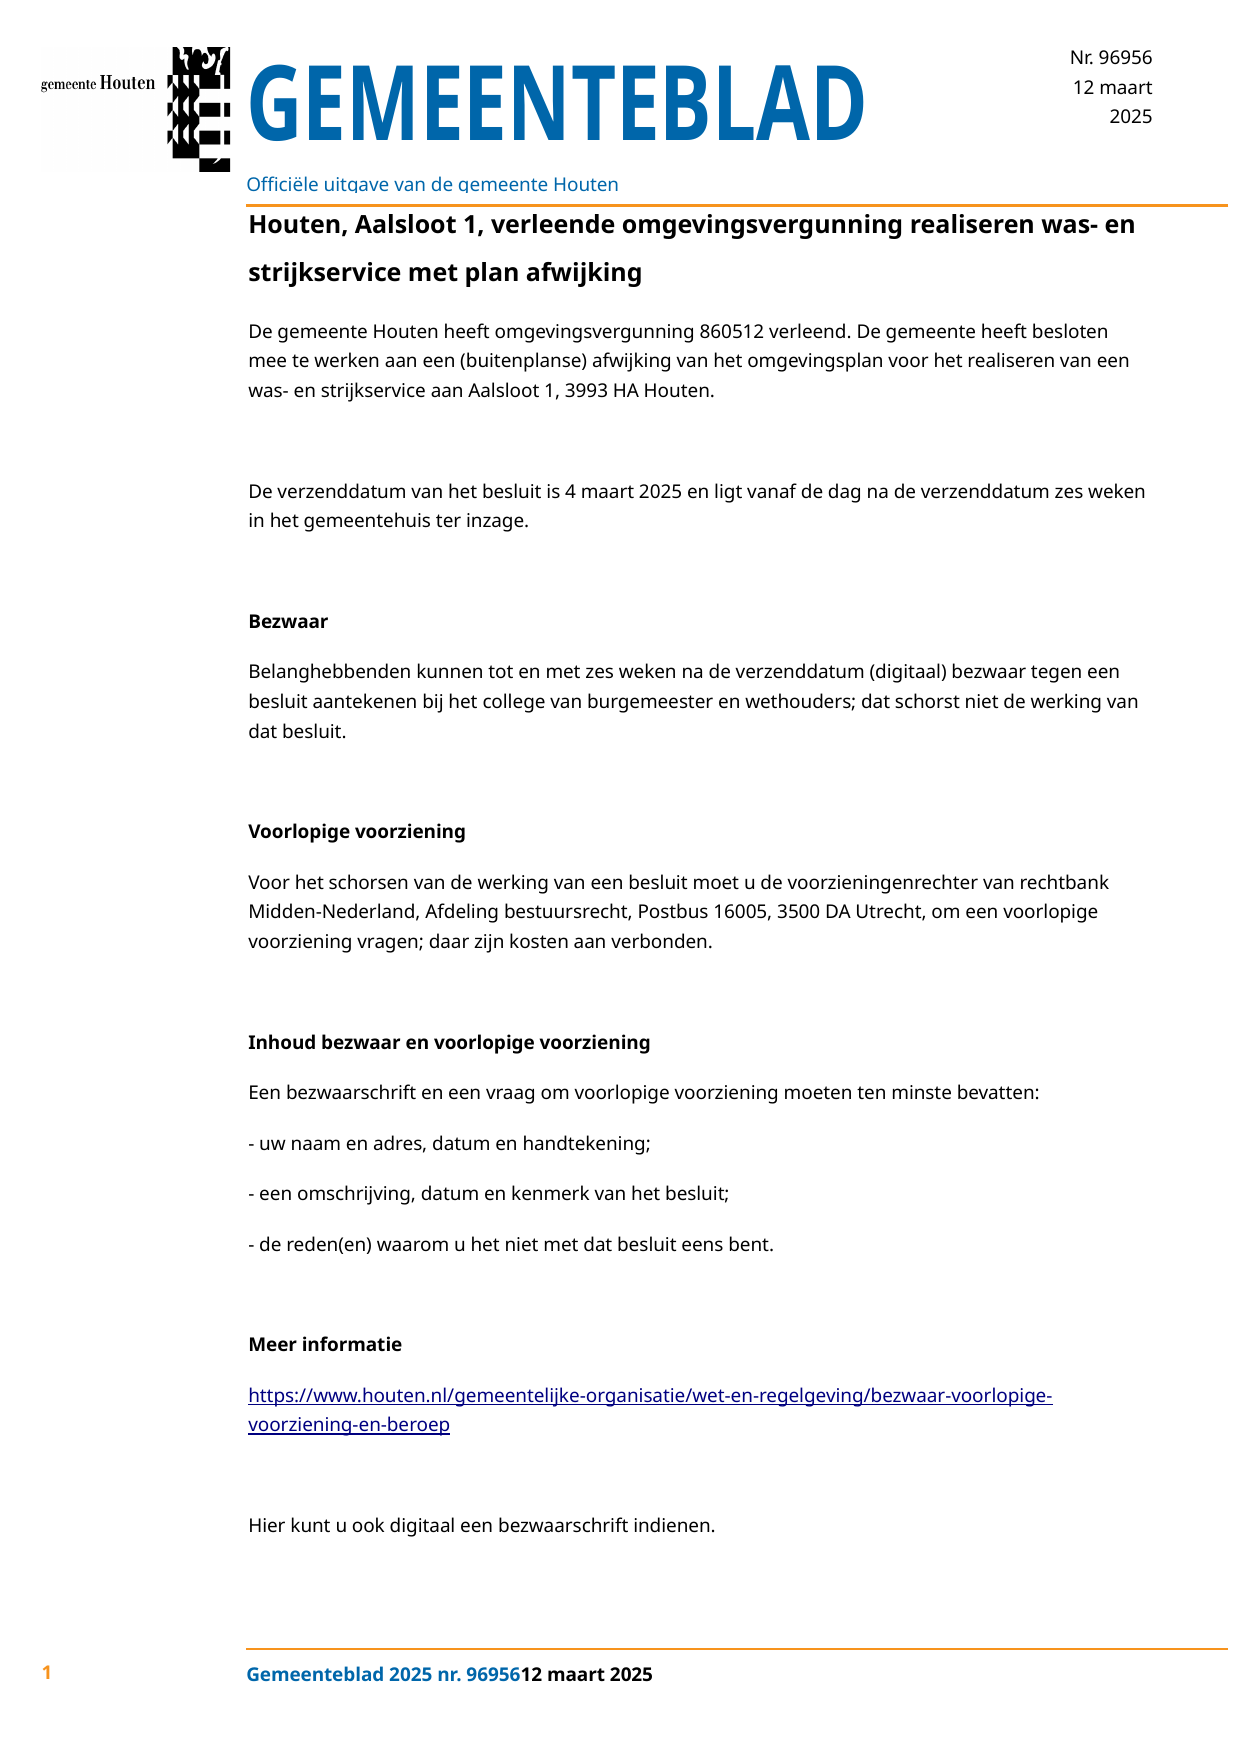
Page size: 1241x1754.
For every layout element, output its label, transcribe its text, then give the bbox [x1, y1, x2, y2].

text - een omschrijving, datum en kenmerk van het besluit; [248, 1180, 1152, 1206]
text Inhoud bezwaar en voorlopige voorziening [248, 1029, 1152, 1055]
text Houten, Aalsloot 1, verleende omgevingsvergunning realiseren was- en strijkservice met plan afwijking [248, 207, 1152, 288]
text https://www.houten.nl/gemeentelijke-organisatie/wet-en-regelgeving/bezwaar-voorlopige-voorziening-en-beroep [248, 1382, 1152, 1437]
text De gemeente Houten heeft omgevingsvergunning 860512 verleend. De gemeente heeft besloten mee te werken aan een (buitenplanse) afwijking van het omgevingsplan voor het realiseren van een was- en strijkservice aan Aalsloot 1, 3993 HA Houten. [248, 318, 1152, 403]
text De verzenddatum van het besluit is 4 maart 2025 en ligt vanaf de dag na de verzenddatum zes weken in het gemeentehuis ter inzage. [248, 478, 1152, 533]
text - uw naam en adres, datum en handtekening; [248, 1130, 1152, 1156]
text Hier kunt u ook digitaal een bezwaarschrift indienen. [248, 1512, 1152, 1538]
text Voor het schorsen van de werking van een besluit moet u de voorzieningenrechter van rechtbank Midden-Nederland, Afdeling bestuursrecht, Postbus 16005, 3500 DA Utrecht, om een voorlopige voorziening vragen; daar zijn kosten aan verbonden. [248, 869, 1152, 954]
picture [41, 47, 231, 172]
text Meer informatie [248, 1332, 1152, 1357]
text Voorlopige voorziening [248, 819, 1152, 844]
text Een bezwaarschrift en een vraag om voorlopige voorziening moeten ten minste bevatten: [248, 1079, 1152, 1105]
text Belanghebbenden kunnen tot en met zes weken na de verzenddatum (digitaal) bezwaar tegen een besluit aantekenen bij het college van burgemeester en wethouders; dat schorst niet de werking van dat besluit. [248, 659, 1152, 744]
text - de reden(en) waarom u het niet met dat besluit eens bent. [248, 1231, 1152, 1257]
text Bezwaar [248, 608, 1152, 634]
